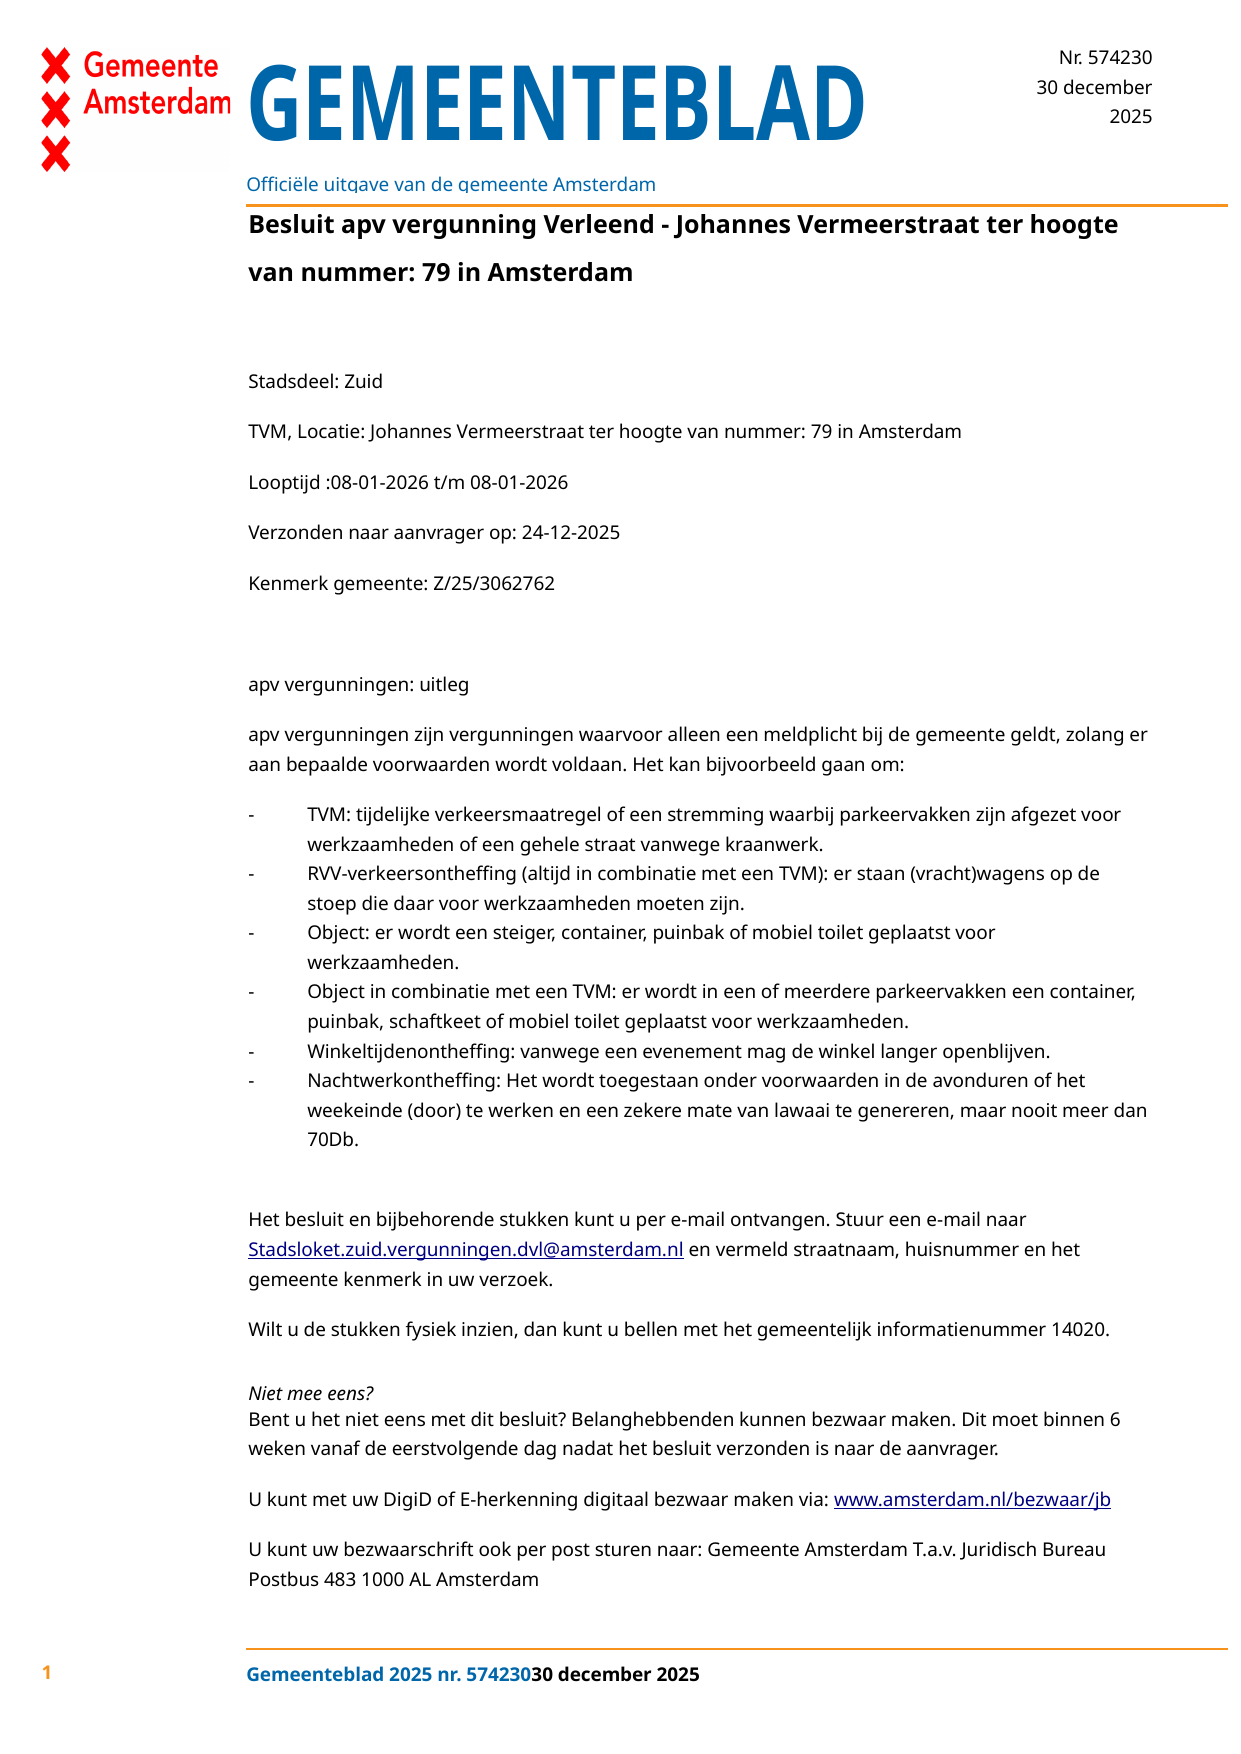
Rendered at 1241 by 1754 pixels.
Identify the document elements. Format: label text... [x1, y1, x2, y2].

text U kunt uw bezwaarschrift ook per post sturen naar: Gemeente Amsterdam T.a.v. Juridisch Bureau Postbus 483 1000 AL Amsterdam [248, 1536, 1152, 1592]
text Wilt u de stukken fysiek inzien, dan kunt u bellen met het gemeentelijk informatienummer 14020. [248, 1316, 1152, 1342]
text Kenmerk gemeente: Z/25/3062762 [248, 570, 1152, 596]
text apv vergunningen: uitleg [248, 671, 1152, 697]
text TVM, Locatie: Johannes Vermeerstraat ter hoogte van nummer: 79 in Amsterdam [248, 419, 1152, 444]
text apv vergunningen zijn vergunningen waarvoor alleen een meldplicht bij de gemeente geldt, zolang er aan bepaalde voorwaarden wordt voldaan. Het kan bijvoorbeeld gaan om: [248, 721, 1152, 777]
text Bent u het niet eens met dit besluit? Belanghebbenden kunnen bezwaar maken. Dit moet binnen 6 weken vanaf de eerstvolgende dag nadat het besluit verzonden is naar de aanvrager. [248, 1406, 1152, 1461]
text U kunt met uw DigiD of E-herkenning digitaal bezwaar maken via: www.amsterdam.nl/bezwaar/jb [248, 1486, 1152, 1512]
list TVM: tijdelijke verkeersmaatregel of een stremming waarbij parkeervakken zijn afgezet voor werkzaamheden of een gehele straat vanwege kraanwerk. [248, 801, 1152, 857]
text Het besluit en bijbehorende stukken kunt u per e-mail ontvangen. Stuur een e-mail naar Stadsloket.zuid.vergunningen.dvl@amsterdam.nl en vermeld straatnaam, huisnummer en het gemeente kenmerk in uw verzoek. [248, 1207, 1152, 1292]
list Object: er wordt een steiger, container, puinbak of mobiel toilet geplaatst voor werkzaamheden. [248, 919, 1152, 975]
text Stadsdeel: Zuid [248, 368, 1152, 394]
text Besluit apv vergunning Verleend - Johannes Vermeerstraat ter hoogte van nummer: 79 in Amsterdam [248, 207, 1152, 288]
text Verzonden naar aanvrager op: 24-12-2025 [248, 519, 1152, 545]
list Object in combinatie met een TVM: er wordt in een of meerdere parkeervakken een container, puinbak, schaftkeet of mobiel toilet geplaatst voor werkzaamheden. [248, 979, 1152, 1034]
text Niet mee eens? [248, 1380, 1152, 1406]
list Winkeltijdenontheffing: vanwege een evenement mag de winkel langer openblijven. [248, 1038, 1152, 1064]
text Looptijd :08-01-2026 t/m 08-01-2026 [248, 469, 1152, 495]
list RVV-verkeersontheffing (altijd in combinatie met een TVM): er staan (vracht)wagens op de stoep die daar voor werkzaamheden moeten zijn. [248, 860, 1152, 916]
list Nachtwerkontheffing: Het wordt toegestaan onder voorwaarden in de avonduren of het weekeinde (door) te werken en een zekere mate van lawaai te genereren, maar nooit meer dan 70Db. [248, 1067, 1152, 1152]
picture [41, 47, 231, 172]
